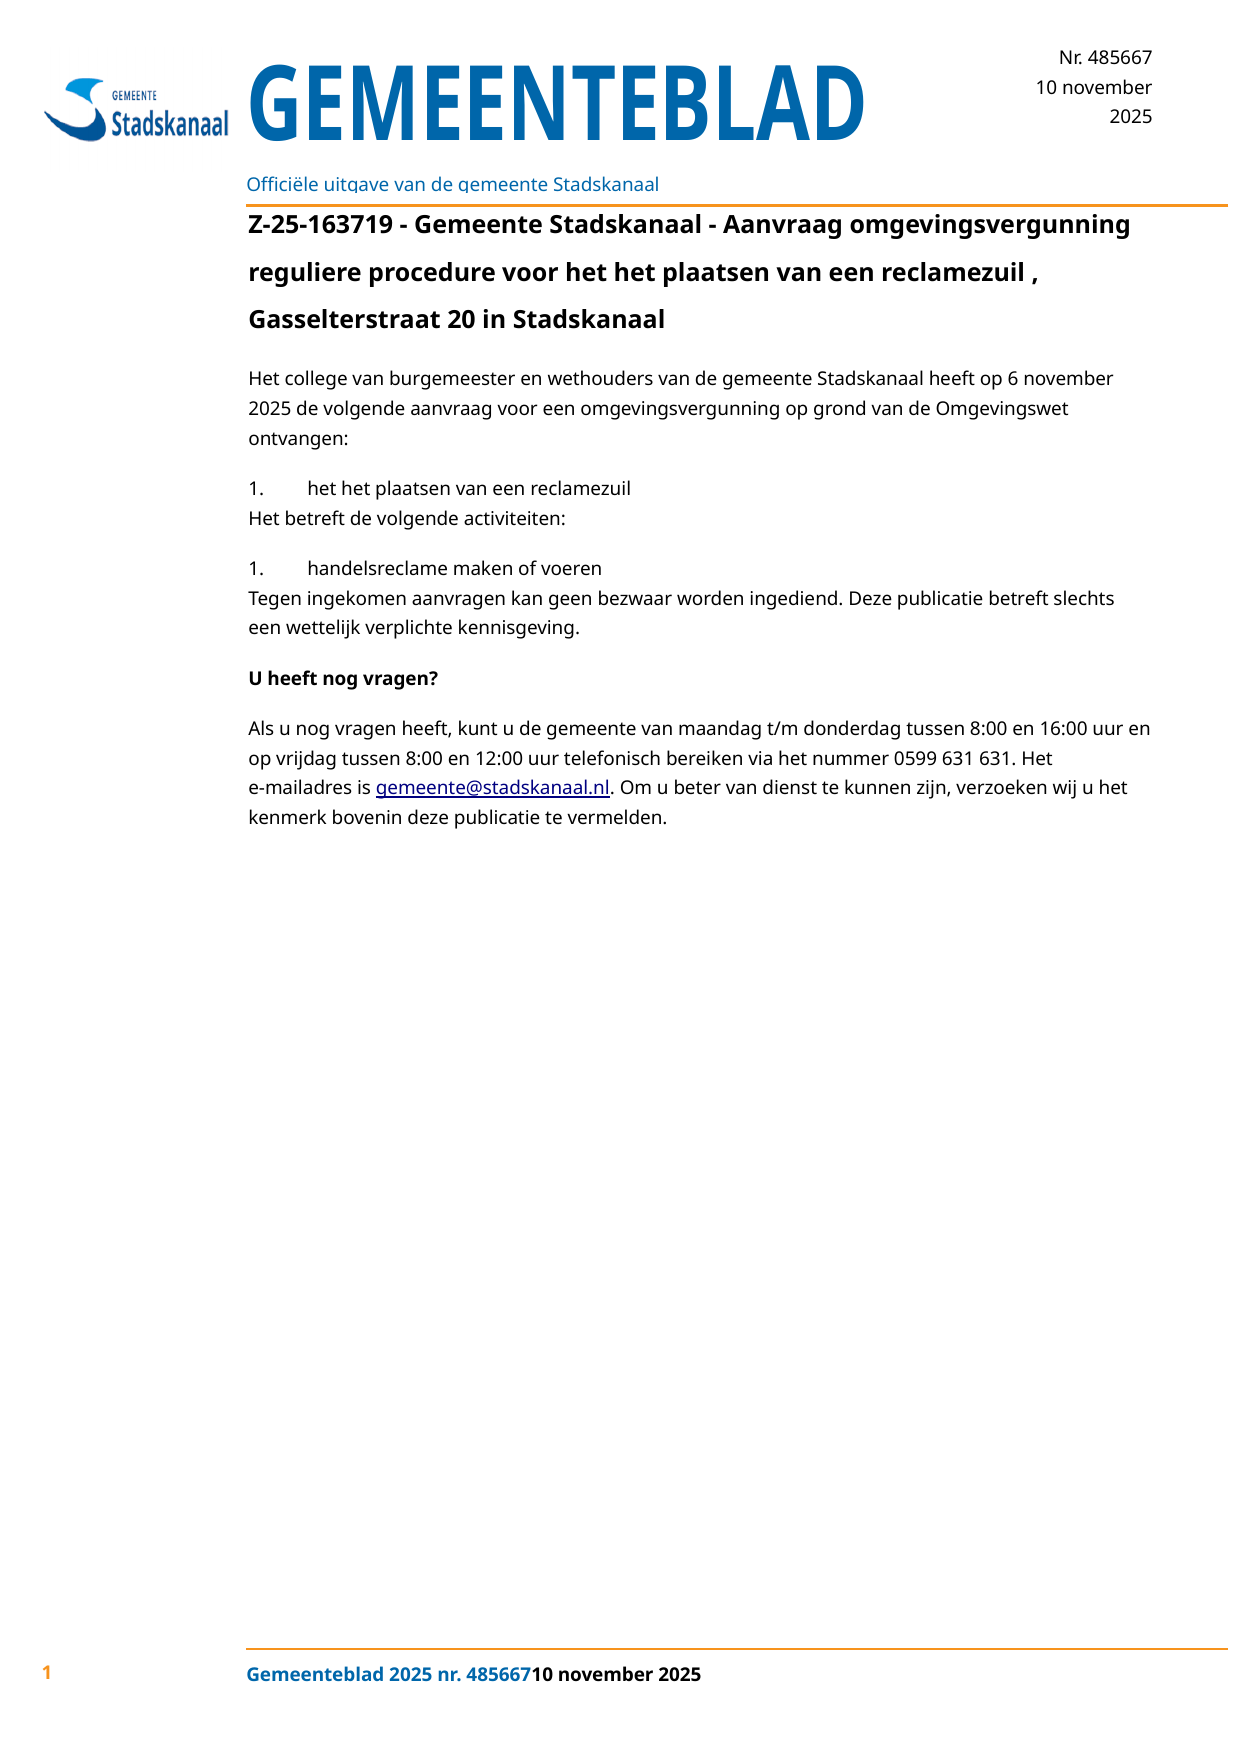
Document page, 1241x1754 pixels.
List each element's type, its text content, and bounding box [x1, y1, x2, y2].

text U heeft nog vragen? [248, 665, 1152, 690]
text Tegen ingekomen aanvragen kan geen bezwaar worden ingediend. Deze publicatie betreft slechts een wettelijk verplichte kennisgeving. [248, 585, 1152, 640]
text Het betreft de volgende activiteiten: [248, 505, 1152, 530]
list het het plaatsen van een reclamezuil [248, 475, 1152, 501]
text Als u nog vragen heeft, kunt u de gemeente van maandag t/m donderdag tussen 8:00 en 16:00 uur en op vrijdag tussen 8:00 en 12:00 uur telefonisch bereiken via het nummer 0599 631 631. Het e‑mailadres is gemeente@stadskanaal.nl. Om u beter van dienst te kunnen zijn, verzoeken wij u het kenmerk bovenin deze publicatie te vermelden. [248, 715, 1152, 829]
text Het college van burgemeester en wethouders van de gemeente Stadskanaal heeft op 6 november 2025 de volgende aanvraag voor een omgevingsvergunning op grond van de Omgevingswet ontvangen: [248, 366, 1152, 450]
list handelsreclame maken of voeren [248, 555, 1152, 581]
text Z-25-163719 - Gemeente Stadskanaal - Aanvraag omgevingsvergunning reguliere procedure voor het het plaatsen van een reclamezuil , Gasselterstraat 20 in Stadskanaal [248, 207, 1152, 336]
picture [41, 47, 231, 172]
